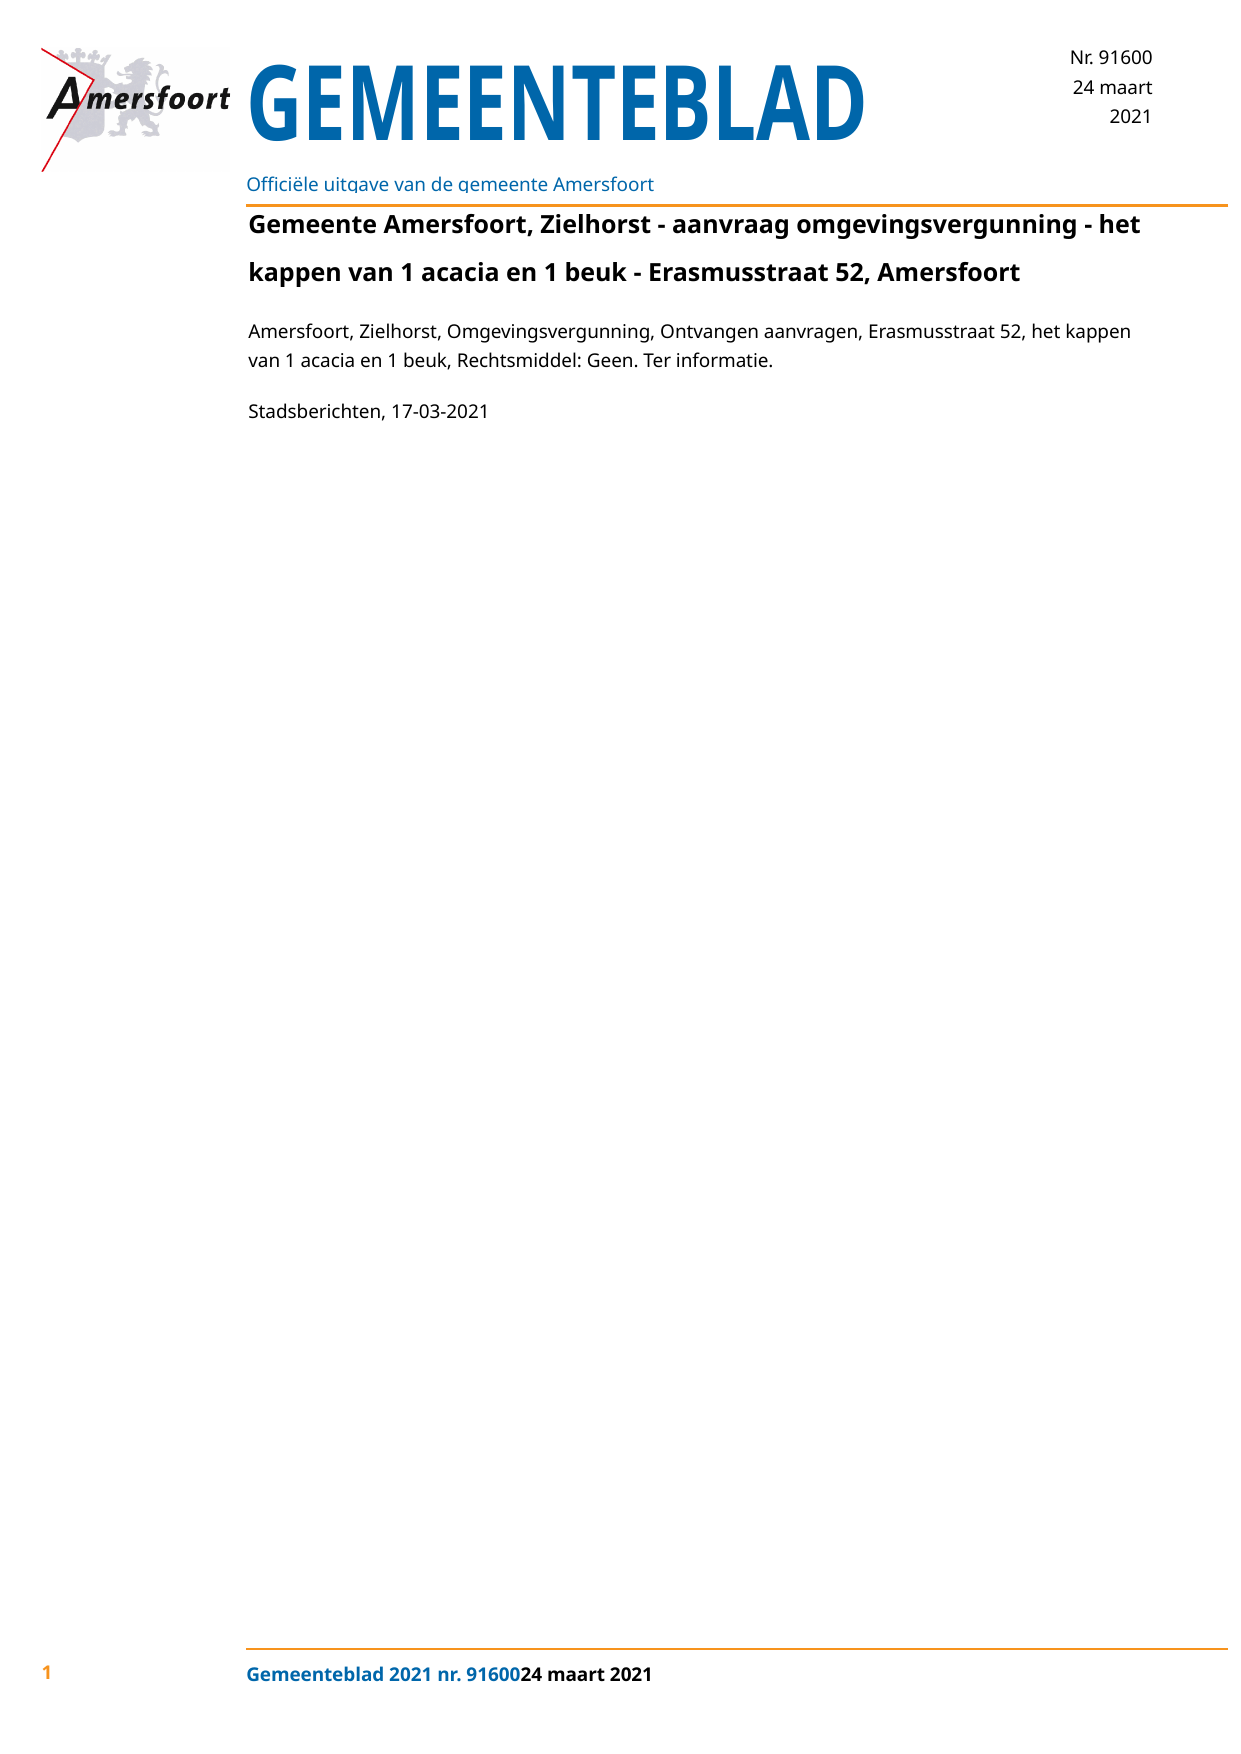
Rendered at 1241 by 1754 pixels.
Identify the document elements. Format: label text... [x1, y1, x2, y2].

text Stadsberichten, 17-03-2021 [248, 398, 1152, 424]
text Gemeente Amersfoort, Zielhorst - aanvraag omgevingsvergunning - het kappen van 1 acacia en 1 beuk - Erasmusstraat 52, Amersfoort [248, 207, 1152, 288]
text Amersfoort, Zielhorst, Omgevingsvergunning, Ontvangen aanvragen, Erasmusstraat 52, het kappen van 1 acacia en 1 beuk, Rechtsmiddel: Geen. Ter informatie. [248, 318, 1152, 373]
picture [41, 47, 231, 172]
